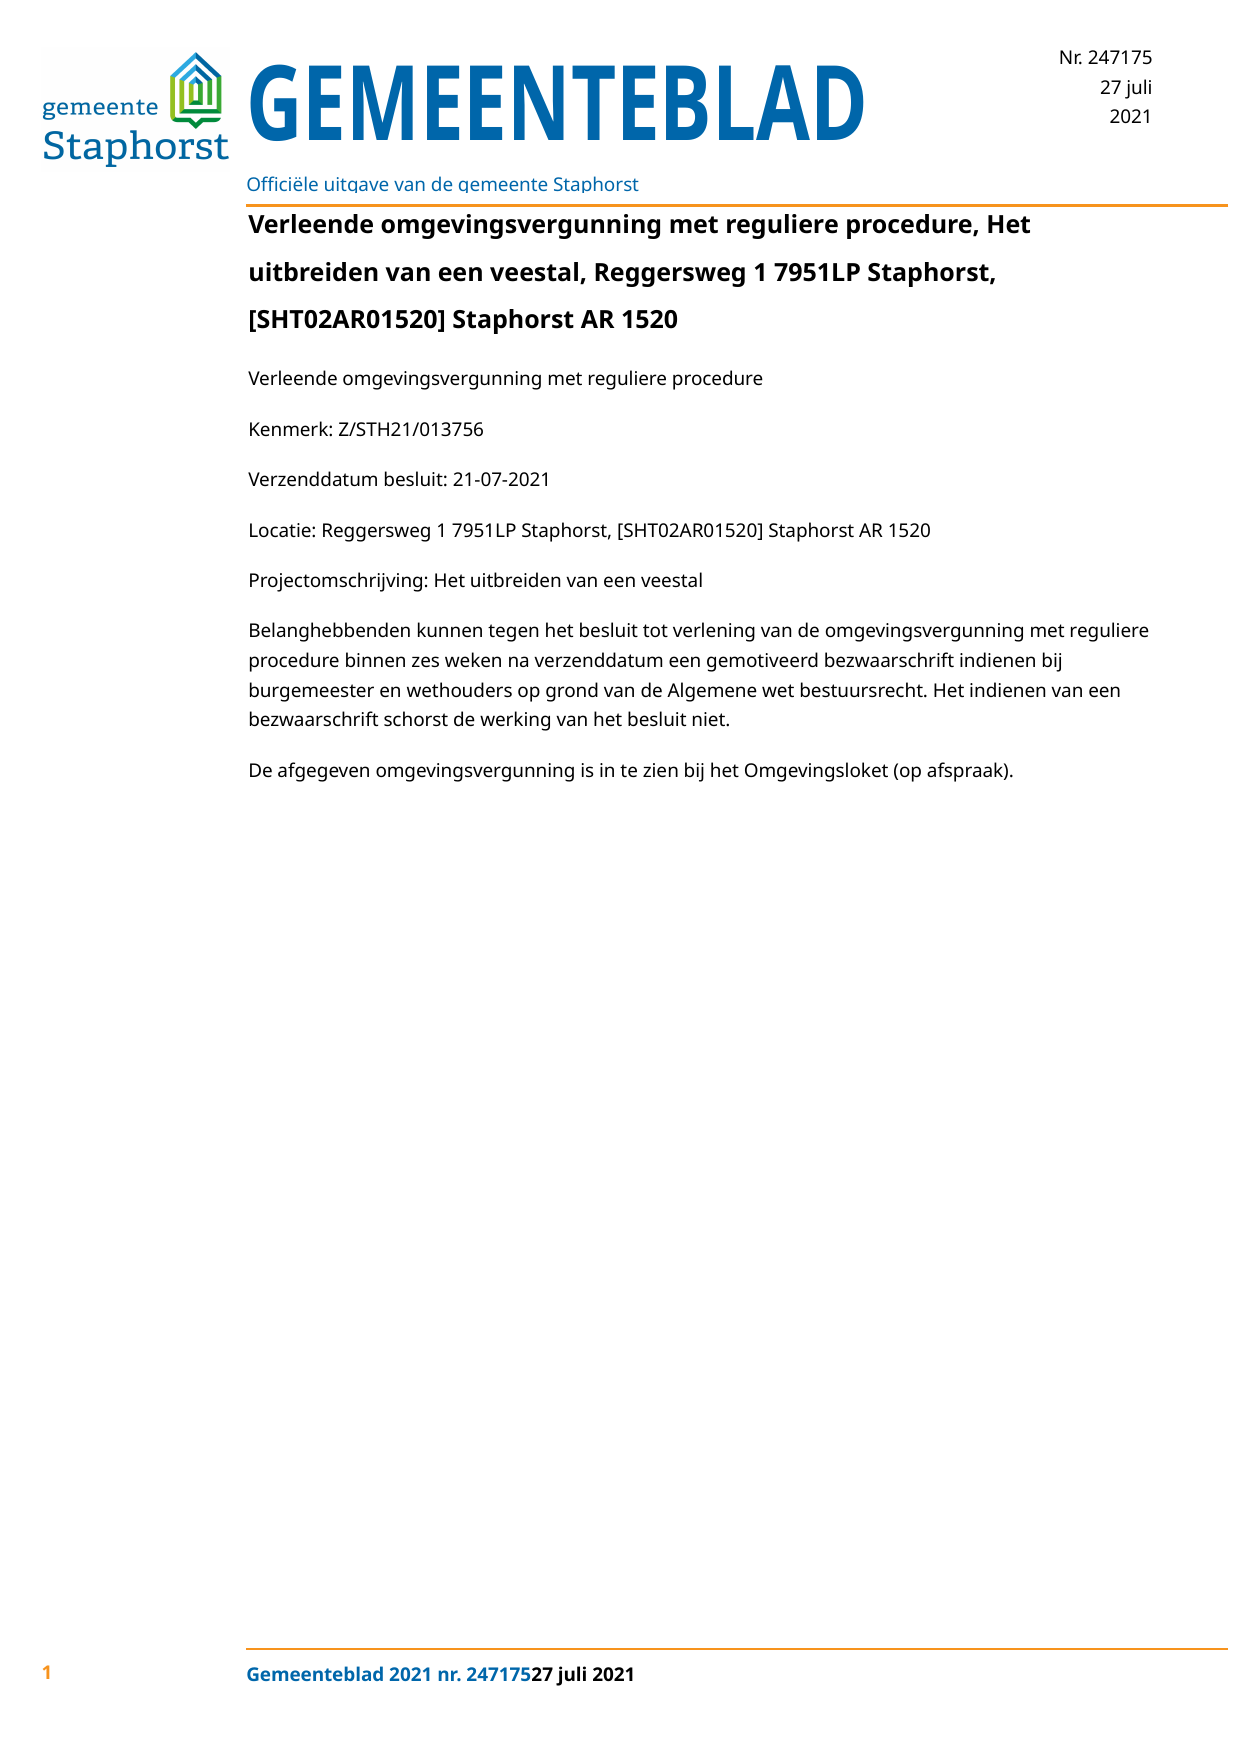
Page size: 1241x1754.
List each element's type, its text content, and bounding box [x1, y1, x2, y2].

picture [41, 47, 231, 172]
text Locatie: Reggersweg 1 7951LP Staphorst, [SHT02AR01520] Staphorst AR 1520 [248, 517, 1152, 542]
text De afgegeven omgevingsvergunning is in te zien bij het Omgevingsloket (op afspraak). [248, 757, 1152, 782]
text Kenmerk: Z/STH21/013756 [248, 416, 1152, 442]
text Verzenddatum besluit: 21-07-2021 [248, 466, 1152, 492]
text Projectomschrijving: Het uitbreiden van een veestal [248, 567, 1152, 593]
text Verleende omgevingsvergunning met reguliere procedure, Het uitbreiden van een veestal, Reggersweg 1 7951LP Staphorst, [SHT02AR01520] Staphorst AR 1520 [248, 207, 1152, 336]
text Belanghebbenden kunnen tegen het besluit tot verlening van de omgevingsvergunning met reguliere procedure binnen zes weken na verzenddatum een gemotiveerd bezwaarschrift indienen bij burgemeester en wethouders op grond van de Algemene wet bestuursrecht. Het indienen van een bezwaarschrift schorst de werking van het besluit niet. [248, 618, 1152, 732]
text Verleende omgevingsvergunning met reguliere procedure [248, 366, 1152, 391]
